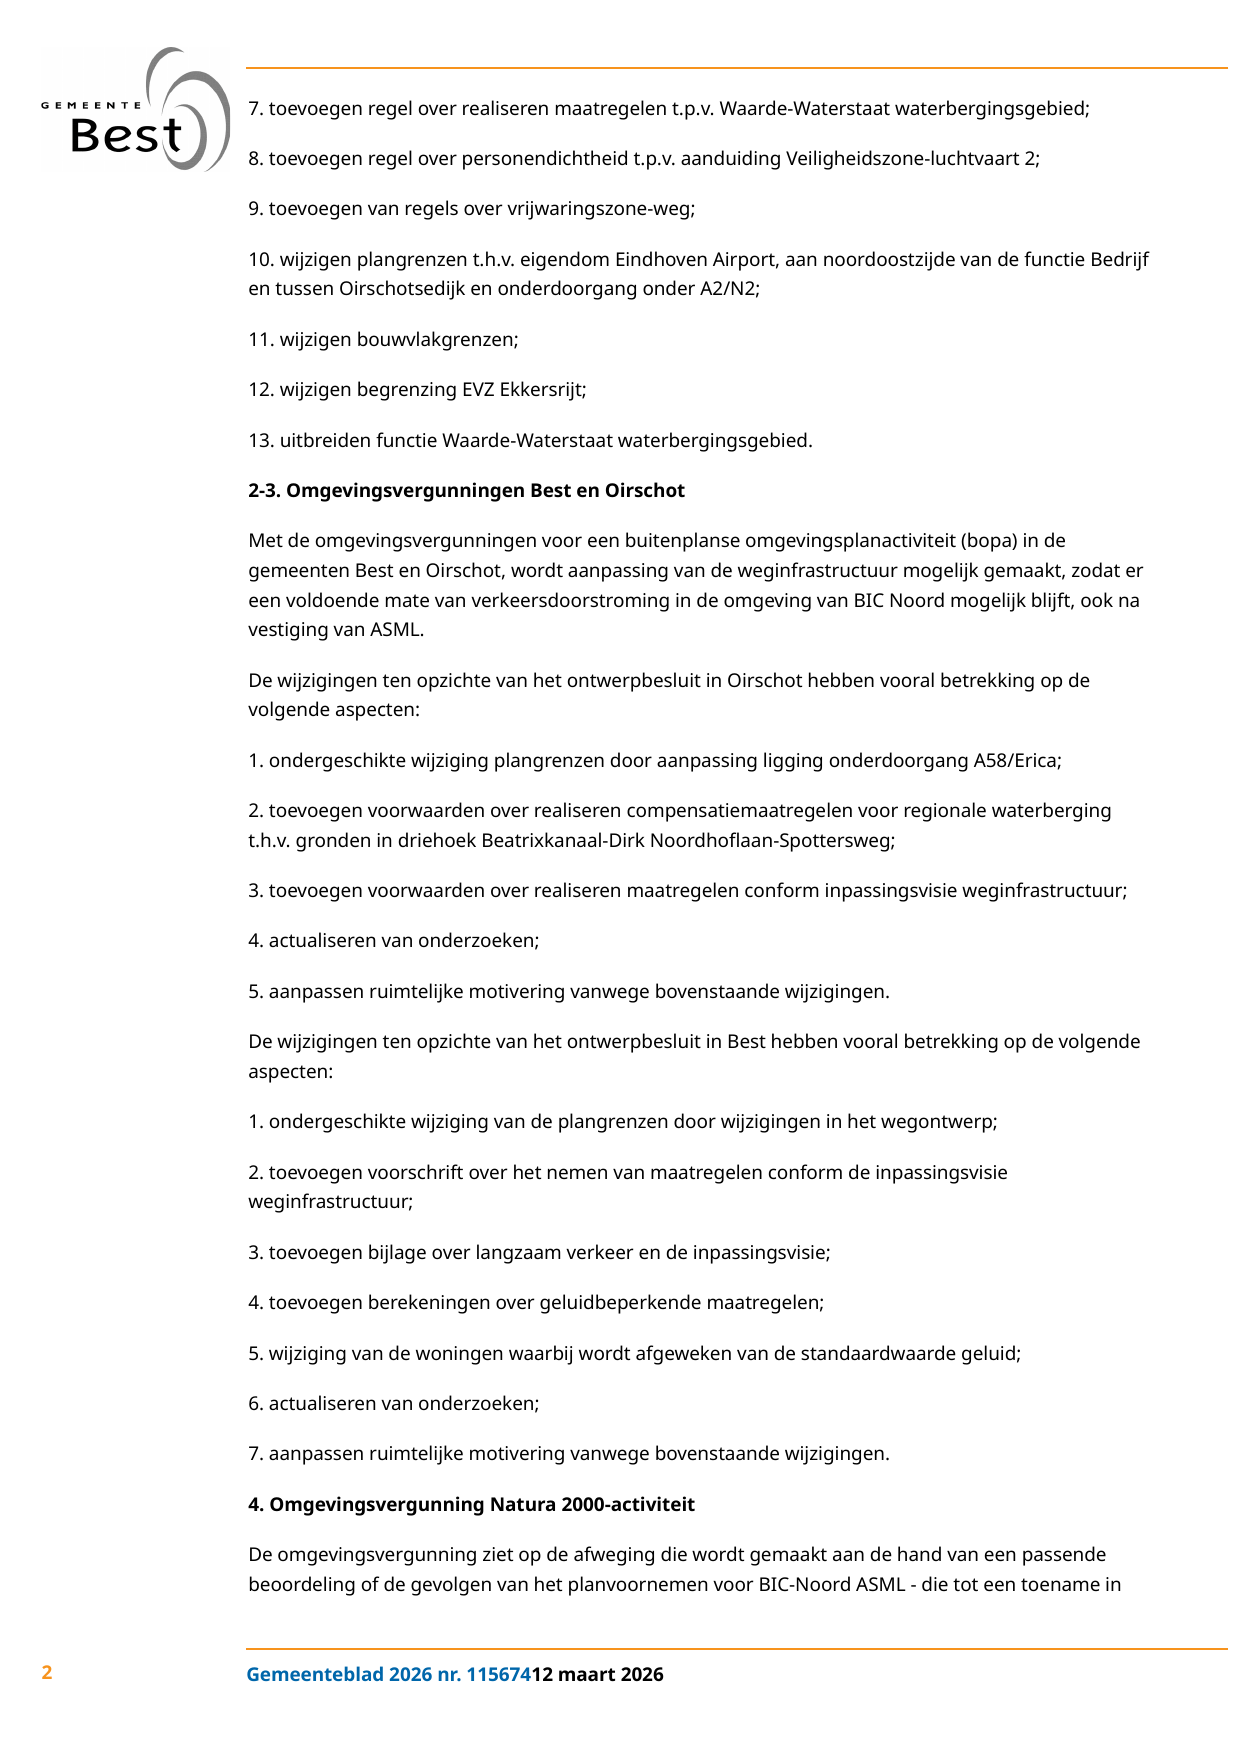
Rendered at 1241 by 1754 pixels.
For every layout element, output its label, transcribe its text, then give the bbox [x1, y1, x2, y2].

text 10. wijzigen plangrenzen t.h.v. eigendom Eindhoven Airport, aan noordoostzijde van de functie Bedrijf en tussen Oirschotsedijk en onderdoorgang onder A2/N2; [248, 246, 1152, 301]
text 11. wijzigen bouwvlakgrenzen; [248, 326, 1152, 352]
text 5. aanpassen ruimtelijke motivering vanwege bovenstaande wijzigingen. [248, 978, 1152, 1004]
picture [41, 47, 231, 172]
text 4. Omgevingsvergunning Natura 2000-activiteit [248, 1491, 1152, 1517]
text 3. toevoegen voorwaarden over realiseren maatregelen conform inpassingsvisie weginfrastructuur; [248, 877, 1152, 903]
text De wijzigingen ten opzichte van het ontwerpbesluit in Best hebben vooral betrekking op de volgende aspecten: [248, 1028, 1152, 1084]
text 7. toevoegen regel over realiseren maatregelen t.p.v. Waarde-Waterstaat waterbergingsgebied; [248, 95, 1152, 121]
text 2-3. Omgevingsvergunningen Best en Oirschot [248, 477, 1152, 503]
text De omgevingsvergunning ziet op de afweging die wordt gemaakt aan de hand van een passende beoordeling of de gevolgen van het planvoornemen voor BIC-Noord ASML - die tot een toename in [248, 1541, 1152, 1597]
text 1. ondergeschikte wijziging van de plangrenzen door wijzigingen in het wegontwerp; [248, 1108, 1152, 1134]
text 6. actualiseren van onderzoeken; [248, 1390, 1152, 1416]
text 7. aanpassen ruimtelijke motivering vanwege bovenstaande wijzigingen. [248, 1441, 1152, 1466]
text 4. actualiseren van onderzoeken; [248, 928, 1152, 953]
text 12. wijzigen begrenzing EVZ Ekkersrijt; [248, 376, 1152, 402]
text 1. ondergeschikte wijziging plangrenzen door aanpassing ligging onderdoorgang A58/Erica; [248, 747, 1152, 773]
text 2. toevoegen voorschrift over het nemen van maatregelen conform de inpassingsvisie weginfrastructuur; [248, 1159, 1152, 1214]
text 5. wijziging van de woningen waarbij wordt afgeweken van de standaardwaarde geluid; [248, 1340, 1152, 1366]
text De wijzigingen ten opzichte van het ontwerpbesluit in Oirschot hebben vooral betrekking op de volgende aspecten: [248, 667, 1152, 722]
text 13. uitbreiden functie Waarde-Waterstaat waterbergingsgebied. [248, 427, 1152, 453]
text Met de omgevingsvergunningen voor een buitenplanse omgevingsplanactiviteit (bopa) in de gemeenten Best en Oirschot, wordt aanpassing van de weginfrastructuur mogelijk gemaakt, zodat er een voldoende mate van verkeersdoorstroming in de omgeving van BIC Noord mogelijk blijft, ook na vestiging van ASML. [248, 528, 1152, 642]
text 9. toevoegen van regels over vrijwaringszone-weg; [248, 196, 1152, 221]
text 4. toevoegen berekeningen over geluidbeperkende maatregelen; [248, 1289, 1152, 1315]
text 3. toevoegen bijlage over langzaam verkeer en de inpassingsvisie; [248, 1239, 1152, 1265]
text 2. toevoegen voorwaarden over realiseren compensatiemaatregelen voor regionale waterberging t.h.v. gronden in driehoek Beatrixkanaal-Dirk Noordhoflaan-Spottersweg; [248, 797, 1152, 853]
text 8. toevoegen regel over personendichtheid t.p.v. aanduiding Veiligheidszone-luchtvaart 2; [248, 145, 1152, 171]
